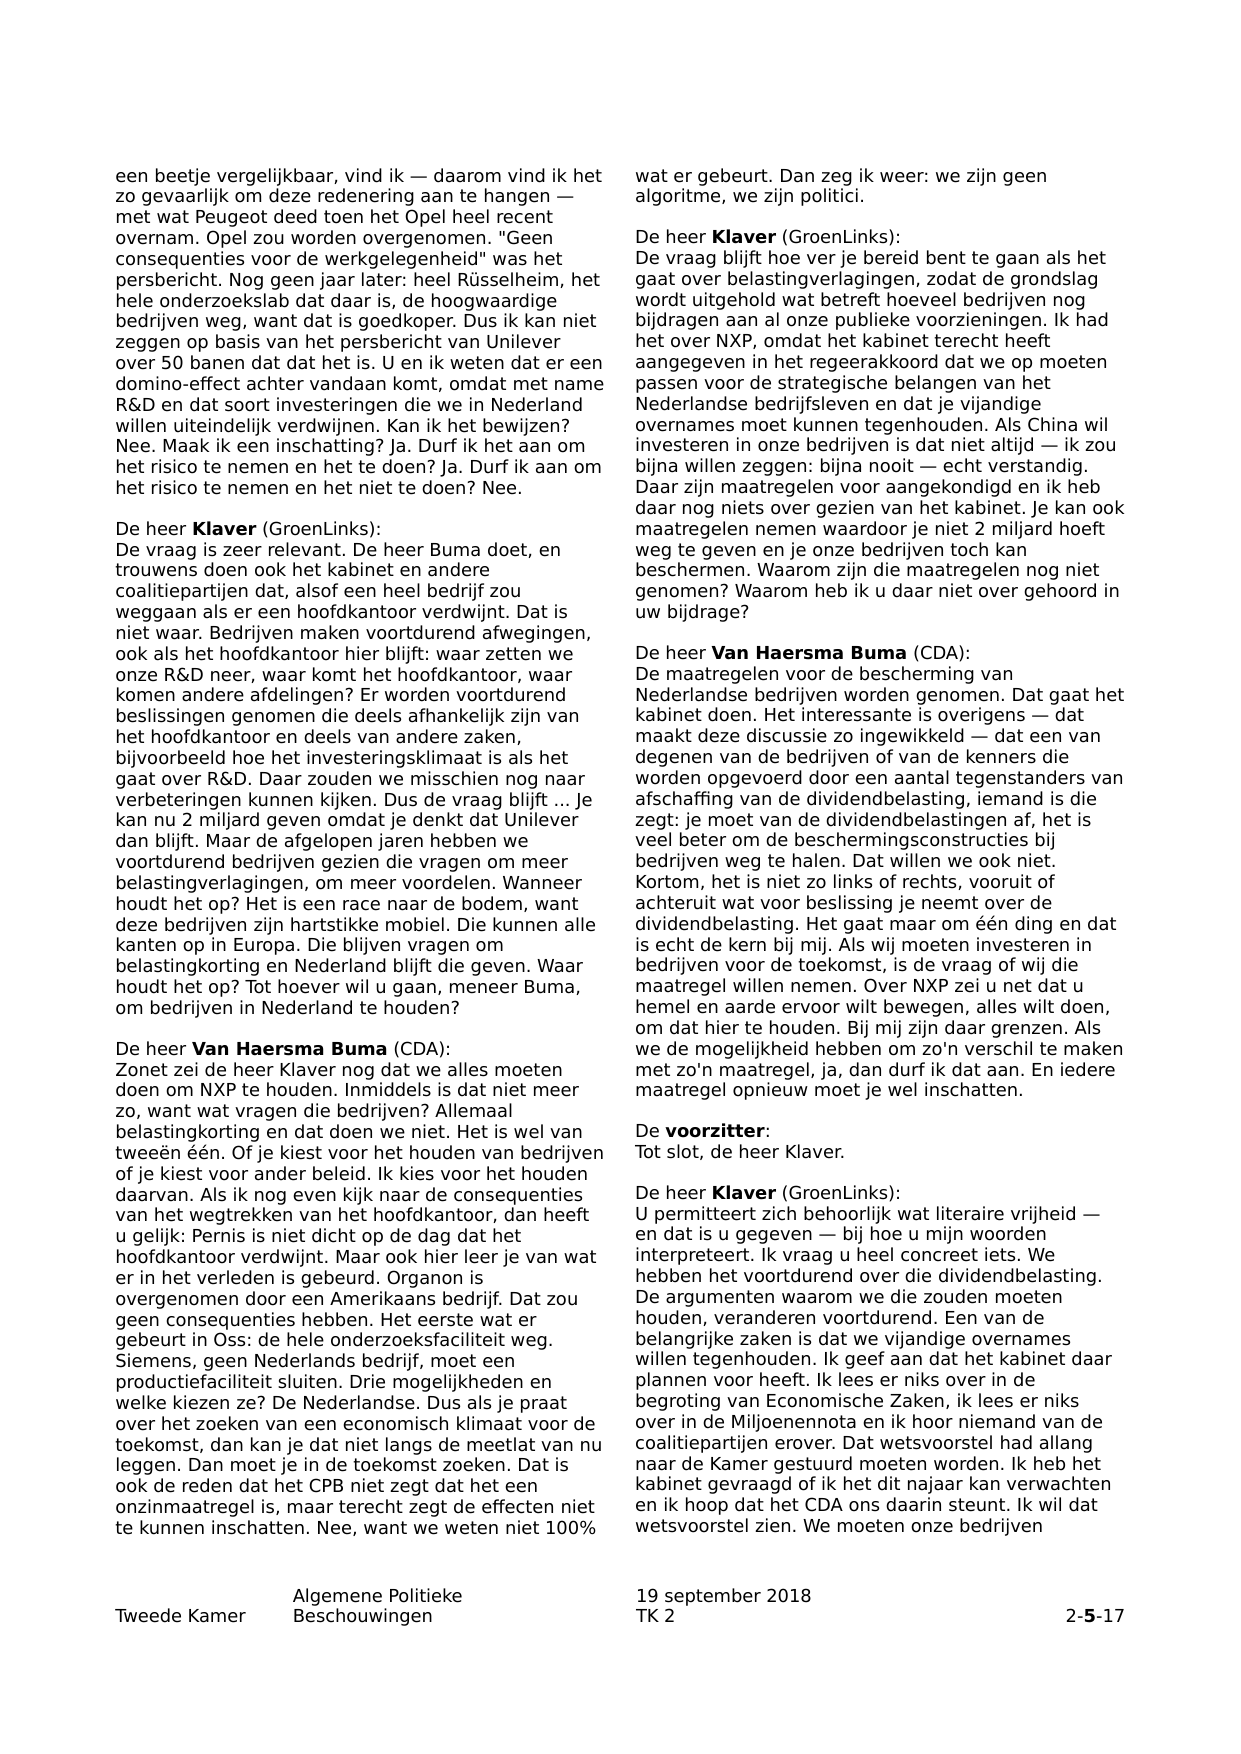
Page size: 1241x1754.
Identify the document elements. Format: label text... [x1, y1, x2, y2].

text De heer Van Haersma Buma (CDA): [635, 643, 1125, 663]
text De voorzitter: [635, 1121, 1125, 1142]
text U permitteert zich behoorlijk wat literaire vrijheid — en dat is u gegeven — bij hoe u mijn woorden interpreteert. Ik vraag u heel concreet iets. We hebben het voortdurend over die dividendbelasting. De argumenten waarom we die zouden moeten houden, veranderen voortdurend. Een van de belangrijke zaken is dat we vijandige overnames willen tegenhouden. Ik geef aan dat het kabinet daar plannen voor heeft. Ik lees er niks over in de begroting van Economische Zaken, ik lees er niks over in de Miljoenennota en ik hoor niemand van de coalitiepartijen erover. Dat wetsvoorstel had allang naar de Kamer gestuurd moeten worden. Ik heb het kabinet gevraagd of ik het dit najaar kan verwachten en ik hoop dat het CDA ons daarin steunt. Ik wil dat wetsvoorstel zien. We moeten onze bedrijven [635, 1203, 1125, 1537]
text Tot slot, de heer Klaver. [635, 1142, 1125, 1162]
text Zonet zei de heer Klaver nog dat we alles moeten doen om NXP te houden. Inmiddels is dat niet meer zo, want wat vragen die bedrijven? Allemaal belastingkorting en dat doen we niet. Het is wel van tweeën één. Of je kiest voor het houden van bedrijven of je kiest voor ander beleid. Ik kies voor het houden daarvan. Als ik nog even kijk naar de consequenties van het wegtrekken van het hoofdkantoor, dan heeft u gelijk: Pernis is niet dicht op de dag dat het hoofdkantoor verdwijnt. Maar ook hier leer je van wat er in het verleden is gebeurd. Organon is overgenomen door een Amerikaans bedrijf. Dat zou geen consequenties hebben. Het eerste wat er gebeurt in Oss: de hele onderzoeksfaciliteit weg. Siemens, geen Nederlands bedrijf, moet een productiefaciliteit sluiten. Drie mogelijkheden en welke kiezen ze? De Nederlandse. Dus als je praat over het zoeken van een economisch klimaat voor de toekomst, dan kan je dat niet langs de meetlat van nu leggen. Dan moet je in de toekomst zoeken. Dat is ook de reden dat het CPB niet zegt dat het een onzinmaatregel is, maar terecht zegt de effecten niet te kunnen inschatten. Nee, want we weten niet 100% [115, 1059, 605, 1538]
text De heer Klaver (GroenLinks): [635, 227, 1125, 248]
text De maatregelen voor de bescherming van Nederlandse bedrijven worden genomen. Dat gaat het kabinet doen. Het interessante is overigens — dat maakt deze discussie zo ingewikkeld — dat een van degenen van de bedrijven of van de kenners die worden opgevoerd door een aantal tegenstanders van afschaffing van de dividendbelasting, iemand is die zegt: je moet van de dividendbelastingen af, het is veel beter om de beschermingsconstructies bij bedrijven weg te halen. Dat willen we ook niet. Kortom, het is niet zo links of rechts, vooruit of achteruit wat voor beslissing je neemt over de dividendbelasting. Het gaat maar om één ding en dat is echt de kern bij mij. Als wij moeten investeren in bedrijven voor de toekomst, is de vraag of wij die maatregel willen nemen. Over NXP zei u net dat u hemel en aarde ervoor wilt bewegen, alles wilt doen, om dat hier te houden. Bij mij zijn daar grenzen. Als we de mogelijkheid hebben om zo'n verschil te maken met zo'n maatregel, ja, dan durf ik dat aan. En iedere maatregel opnieuw moet je wel inschatten. [635, 663, 1125, 1101]
text De heer Van Haersma Buma (CDA): [115, 1038, 605, 1059]
text De heer Klaver (GroenLinks): [115, 519, 605, 539]
text De vraag is zeer relevant. De heer Buma doet, en trouwens doen ook het kabinet en andere coalitiepartijen dat, alsof een heel bedrijf zou weggaan als er een hoofdkantoor verdwijnt. Dat is niet waar. Bedrijven maken voortdurend afwegingen, ook als het hoofdkantoor hier blijft: waar zetten we onze R&D neer, waar komt het hoofdkantoor, waar komen andere afdelingen? Er worden voortdurend beslissingen genomen die deels afhankelijk zijn van het hoofdkantoor en deels van andere zaken, bijvoorbeeld hoe het investeringsklimaat is als het gaat over R&D. Daar zouden we misschien nog naar verbeteringen kunnen kijken. Dus de vraag blijft ... Je kan nu 2 miljard geven omdat je denkt dat Unilever dan blijft. Maar de afgelopen jaren hebben we voortdurend bedrijven gezien die vragen om meer belastingverlagingen, om meer voordelen. Wanneer houdt het op? Het is een race naar de bodem, want deze bedrijven zijn hartstikke mobiel. Die kunnen alle kanten op in Europa. Die blijven vragen om belastingkorting en Nederland blijft die geven. Waar houdt het op? Tot hoever wil u gaan, meneer Buma, om bedrijven in Nederland te houden? [115, 539, 605, 1018]
text De heer Klaver (GroenLinks): [635, 1182, 1125, 1203]
text De vraag blijft hoe ver je bereid bent te gaan als het gaat over belastingverlagingen, zodat de grondslag wordt uitgehold wat betreft hoeveel bedrijven nog bijdragen aan al onze publieke voorzieningen. Ik had het over NXP, omdat het kabinet terecht heeft aangegeven in het regeerakkoord dat we op moeten passen voor de strategische belangen van het Nederlandse bedrijfsleven en dat je vijandige overnames moet kunnen tegenhouden. Als China wil investeren in onze bedrijven is dat niet altijd — ik zou bijna willen zeggen: bijna nooit — echt verstandig. Daar zijn maatregelen voor aangekondigd en ik heb daar nog niets over gezien van het kabinet. Je kan ook maatregelen nemen waardoor je niet 2 miljard hoeft weg te geven en je onze bedrijven toch kan beschermen. Waarom zijn die maatregelen nog niet genomen? Waarom heb ik u daar niet over gehoord in uw bijdrage? [635, 248, 1125, 623]
text wat er gebeurt. Dan zeg ik weer: we zijn geen algoritme, we zijn politici. [635, 165, 1125, 207]
text een beetje vergelijkbaar, vind ik — daarom vind ik het zo gevaarlijk om deze redenering aan te hangen — met wat Peugeot deed toen het Opel heel recent overnam. Opel zou worden overgenomen. "Geen consequenties voor de werkgelegenheid" was het persbericht. Nog geen jaar later: heel Rüsselheim, het hele onderzoekslab dat daar is, de hoogwaardige bedrijven weg, want dat is goedkoper. Dus ik kan niet zeggen op basis van het persbericht van Unilever over 50 banen dat dat het is. U en ik weten dat er een domino-effect achter vandaan komt, omdat met name R&D en dat soort investeringen die we in Nederland willen uiteindelijk verdwijnen. Kan ik het bewijzen? Nee. Maak ik een inschatting? Ja. Durf ik het aan om het risico te nemen en het te doen? Ja. Durf ik aan om het risico te nemen en het niet te doen? Nee. [115, 165, 605, 499]
